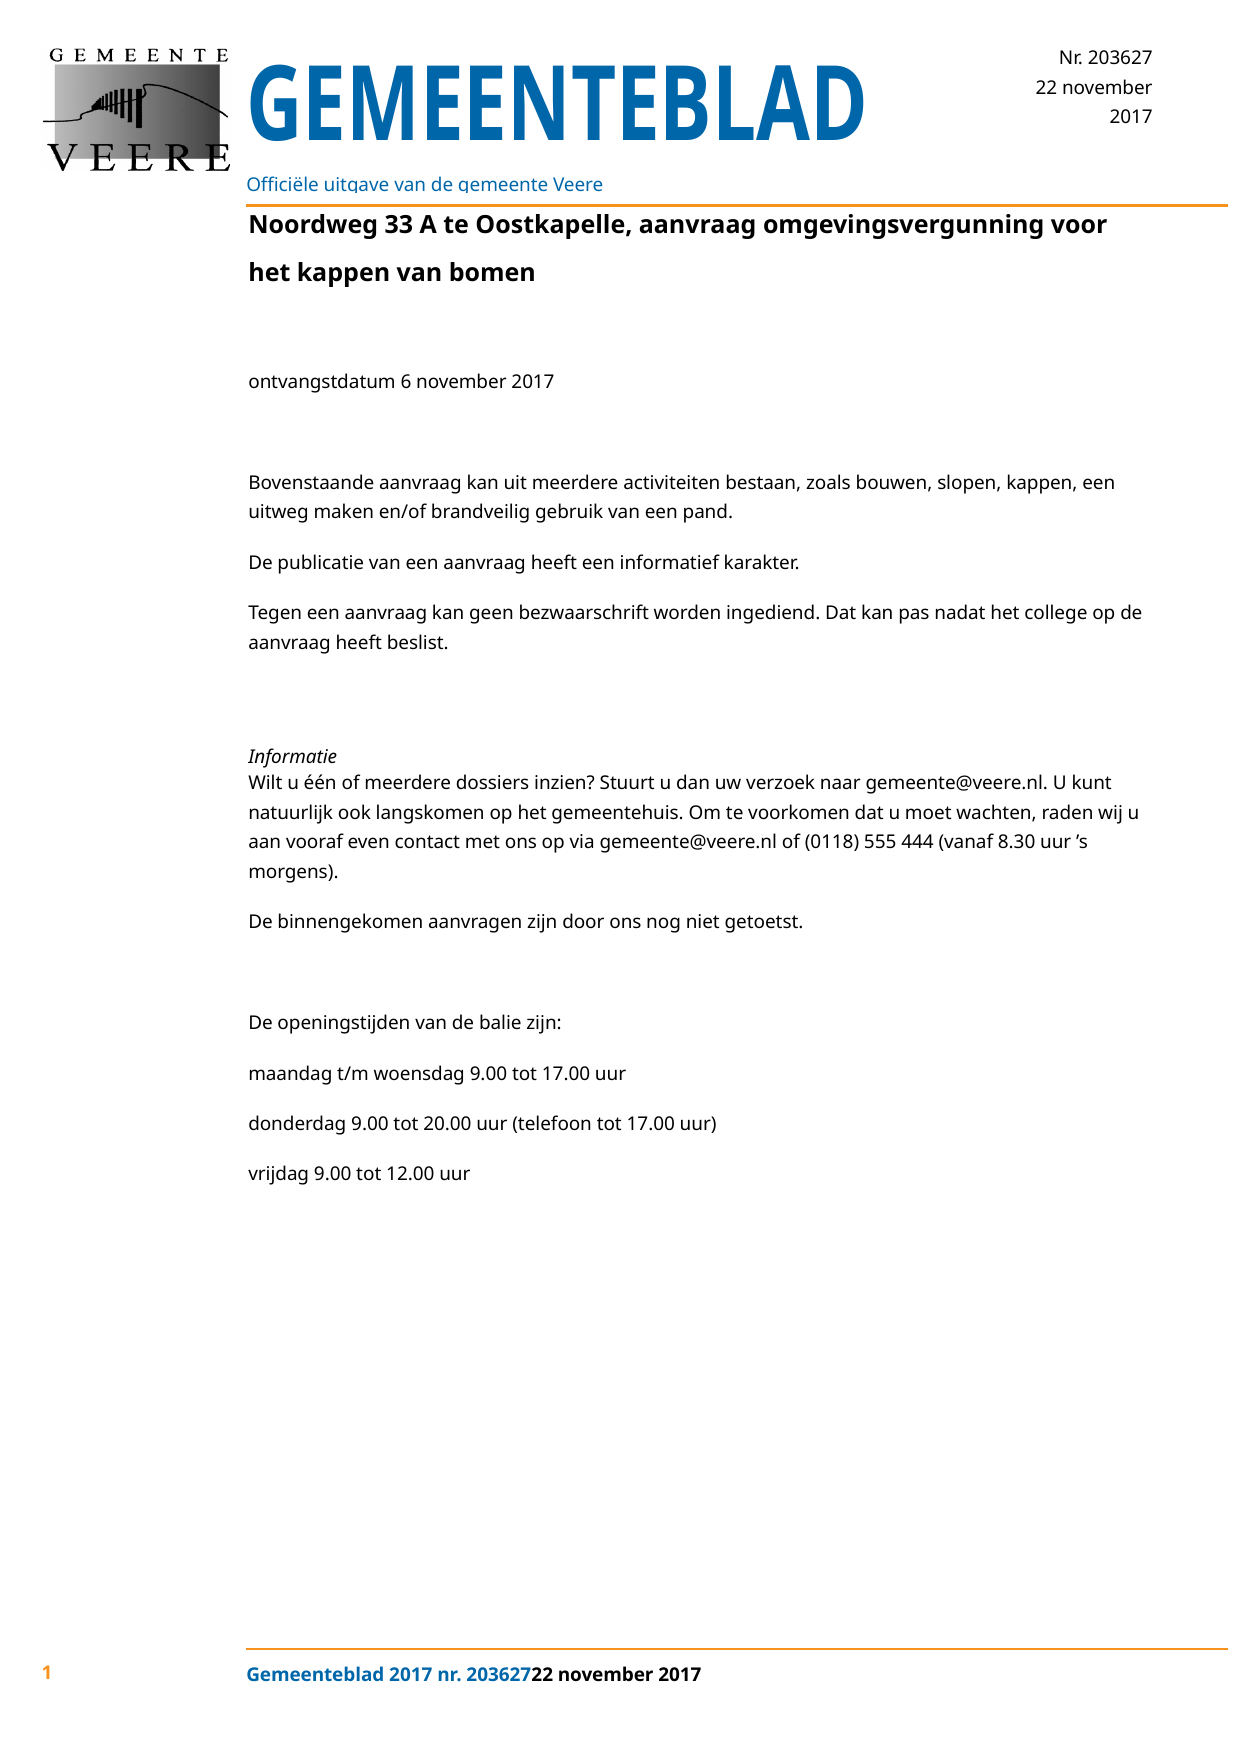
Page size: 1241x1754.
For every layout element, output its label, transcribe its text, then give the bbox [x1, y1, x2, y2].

picture [41, 47, 231, 172]
text Bovenstaande aanvraag kan uit meerdere activiteiten bestaan, zoals bouwen, slopen, kappen, een uitweg maken en/of brandveilig gebruik van een pand. [248, 469, 1152, 524]
text De publicatie van een aanvraag heeft een informatief karakter. [248, 549, 1152, 575]
text Informatie [248, 743, 1152, 769]
text Tegen een aanvraag kan geen bezwaarschrift worden ingediend. Dat kan pas nadat het college op de aanvraag heeft beslist. [248, 599, 1152, 655]
text maandag t/m woensdag 9.00 tot 17.00 uur [248, 1060, 1152, 1085]
text Wilt u één of meerdere dossiers inzien? Stuurt u dan uw verzoek naar gemeente@veere.nl. U kunt natuurlijk ook langskomen op het gemeentehuis. Om te voorkomen dat u moet wachten, raden wij u aan vooraf even contact met ons op via gemeente@veere.nl of (0118) 555 444 (vanaf 8.30 uur ’s morgens). [248, 769, 1152, 884]
text ontvangstdatum 6 november 2017 [248, 368, 1152, 394]
text De openingstijden van de balie zijn: [248, 1009, 1152, 1035]
text De binnengekomen aanvragen zijn door ons nog niet getoetst. [248, 908, 1152, 934]
text vrijdag 9.00 tot 12.00 uur [248, 1161, 1152, 1186]
text donderdag 9.00 tot 20.00 uur (telefoon tot 17.00 uur) [248, 1110, 1152, 1136]
text Noordweg 33 A te Oostkapelle, aanvraag omgevingsvergunning voor het kappen van bomen [248, 207, 1152, 288]
